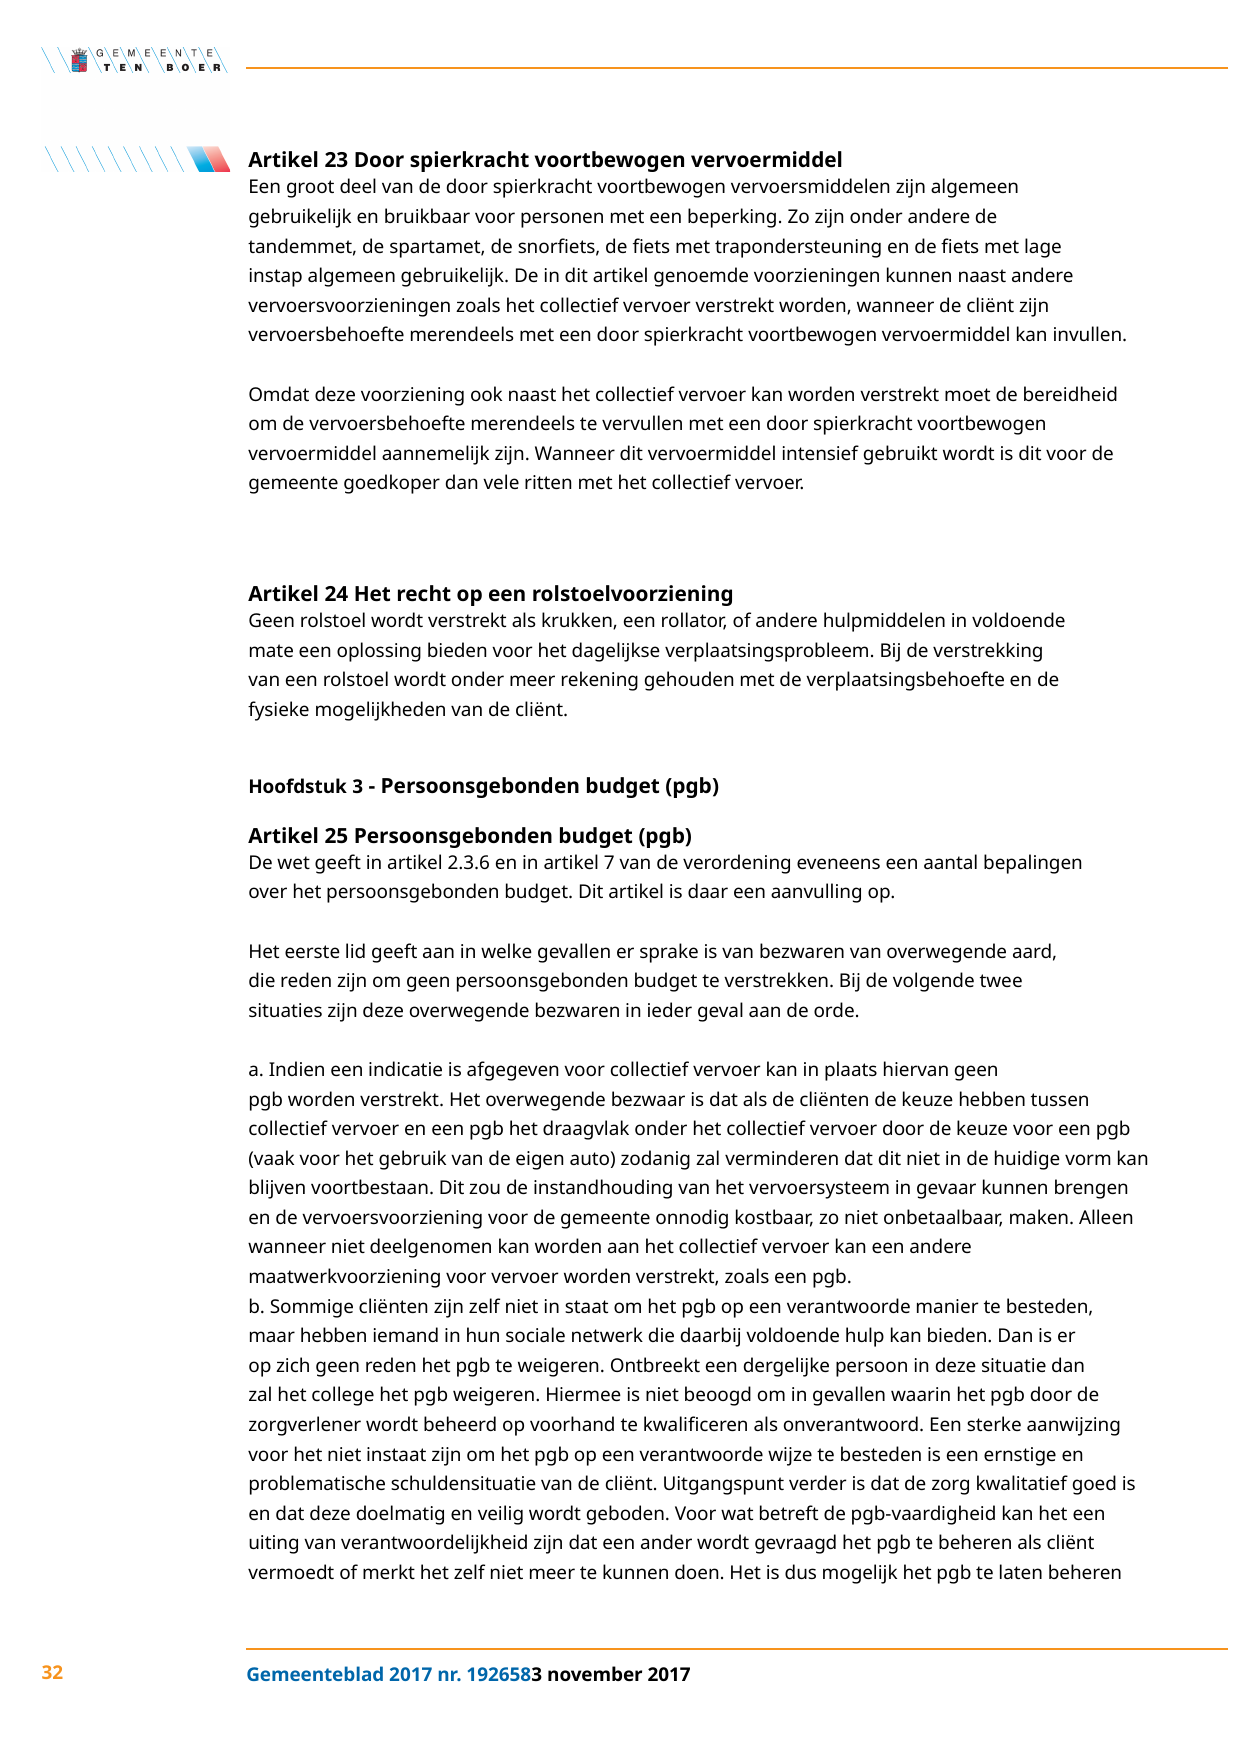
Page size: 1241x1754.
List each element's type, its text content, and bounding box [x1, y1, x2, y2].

text Een groot deel van de door spierkracht voortbewogen vervoersmiddelen zijn algemeen [248, 174, 1152, 199]
text maar hebben iemand in hun sociale netwerk die daarbij voldoende hulp kan bieden. Dan is er [248, 1322, 1152, 1348]
text Omdat deze voorziening ook naast het collectief vervoer kan worden verstrekt moet de bereidheid om de vervoersbehoefte merendeels te vervullen met een door spierkracht voortbewogen vervoermiddel aannemelijk zijn. Wanneer dit vervoermiddel intensief gebruikt wordt is dit voor de gemeente goedkoper dan vele ritten met het collectief vervoer. [248, 381, 1152, 495]
text Artikel 25 Persoonsgebonden budget (pgb) [248, 821, 1152, 849]
text zal het college het pgb weigeren. Hiermee is niet beoogd om in gevallen waarin het pgb door de zorgverlener wordt beheerd op voorhand te kwalificeren als onverantwoord. Een sterke aanwijzing voor het niet instaat zijn om het pgb op een verantwoorde wijze te besteden is een ernstige en problematische schuldensituatie van de cliënt. Uitgangspunt verder is dat de zorg kwalitatief goed is en dat deze doelmatig en veilig wordt geboden. Voor wat betreft de pgb-vaardigheid kan het een uiting van verantwoordelijkheid zijn dat een ander wordt gevraagd het pgb te beheren als cliënt vermoedt of merkt het zelf niet meer te kunnen doen. Het is dus mogelijk het pgb te laten beheren [248, 1382, 1152, 1585]
text Hoofdstuk 3 - Persoonsgebonden budget (pgb) [248, 771, 1152, 800]
text Artikel 24 Het recht op een rolstoelvoorziening [248, 579, 1152, 607]
text fysieke mogelijkheden van de cliënt. [248, 696, 1152, 722]
text vervoersvoorzieningen zoals het collectief vervoer verstrekt worden, wanneer de cliënt zijn vervoersbehoefte merendeels met een door spierkracht voortbewogen vervoermiddel kan invullen. [248, 292, 1152, 347]
text instap algemeen gebruikelijk. De in dit artikel genoemde voorzieningen kunnen naast andere [248, 262, 1152, 288]
text gebruikelijk en bruikbaar voor personen met een beperking. Zo zijn onder andere de [248, 203, 1152, 229]
text a. Indien een indicatie is afgegeven voor collectief vervoer kan in plaats hiervan geen [248, 1056, 1152, 1082]
text b. Sommige cliënten zijn zelf niet in staat om het pgb op een verantwoorde manier te besteden, [248, 1293, 1152, 1319]
text Het eerste lid geeft aan in welke gevallen er sprake is van bezwaren van overwegende aard, [248, 938, 1152, 964]
text pgb worden verstrekt. Het overwegende bezwaar is dat als de cliënten de keuze hebben tussen collectief vervoer en een pgb het draagvlak onder het collectief vervoer door de keuze voor een pgb (vaak voor het gebruik van de eigen auto) zodanig zal verminderen dat dit niet in de huidige vorm kan blijven voortbestaan. Dit zou de instandhouding van het vervoersysteem in gevaar kunnen brengen en de vervoersvoorziening voor de gemeente onnodig kostbaar, zo niet onbetaalbaar, maken. Alleen wanneer niet deelgenomen kan worden aan het collectief vervoer kan een andere maatwerkvoorziening voor vervoer worden verstrekt, zoals een pgb. [248, 1086, 1152, 1289]
text Geen rolstoel wordt verstrekt als krukken, een rollator, of andere hulpmiddelen in voldoende [248, 607, 1152, 633]
text tandemmet, de spartamet, de snorfiets, de fiets met trapondersteuning en de fiets met lage [248, 233, 1152, 258]
text Artikel 23 Door spierkracht voortbewogen vervoermiddel [248, 145, 1152, 174]
text die reden zijn om geen persoonsgebonden budget te verstrekken. Bij de volgende twee [248, 967, 1152, 993]
text situaties zijn deze overwegende bezwaren in ieder geval aan de orde. [248, 997, 1152, 1023]
text mate een oplossing bieden voor het dagelijkse verplaatsingsprobleem. Bij de verstrekking [248, 637, 1152, 663]
text De wet geeft in artikel 2.3.6 en in artikel 7 van de verordening eveneens een aantal bepalingen [248, 849, 1152, 875]
text op zich geen reden het pgb te weigeren. Ontbreekt een dergelijke persoon in deze situatie dan [248, 1352, 1152, 1378]
picture [41, 47, 231, 172]
text over het persoonsgebonden budget. Dit artikel is daar een aanvulling op. [248, 879, 1152, 904]
text van een rolstoel wordt onder meer rekening gehouden met de verplaatsingsbehoefte en de [248, 667, 1152, 692]
